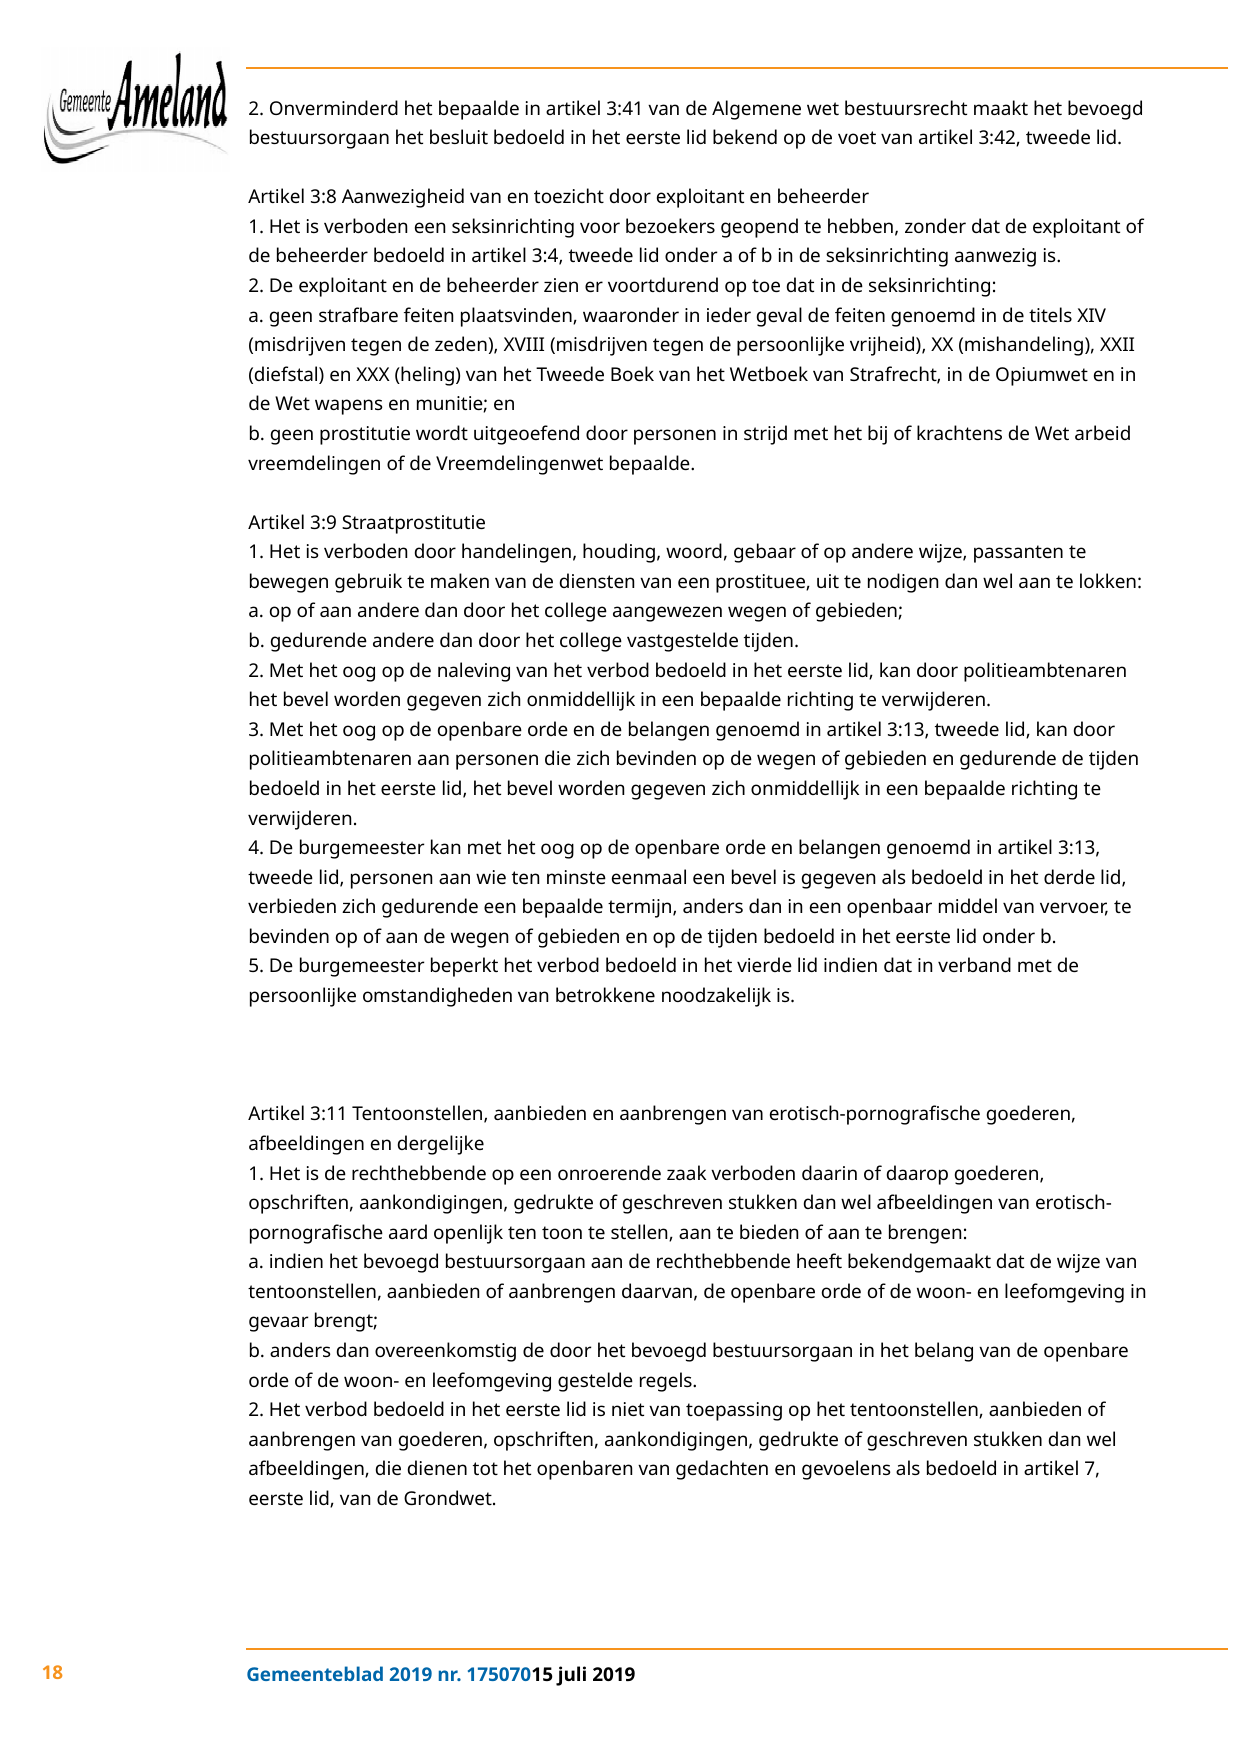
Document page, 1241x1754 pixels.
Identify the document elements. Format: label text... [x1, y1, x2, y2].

text a. indien het bevoegd bestuursorgaan aan de rechthebbende heeft bekendgemaakt dat de wijze van tentoonstellen, aanbieden of aanbrengen daarvan, de openbare orde of de woon- en leefomgeving in gevaar brengt; [248, 1248, 1152, 1333]
text b. anders dan overeenkomstig de door het bevoegd bestuursorgaan in het belang van de openbare orde of de woon- en leefomgeving gestelde regels. [248, 1337, 1152, 1393]
text a. op of aan andere dan door het college aangewezen wegen of gebieden; [248, 598, 1152, 623]
text 5. De burgemeester beperkt het verbod bedoeld in het vierde lid indien dat in verband met de persoonlijke omstandigheden van betrokkene noodzakelijk is. [248, 953, 1152, 1008]
text 2. De exploitant en de beheerder zien er voortdurend op toe dat in de seksinrichting: [248, 272, 1152, 298]
text 1. Het is verboden door handelingen, houding, woord, gebaar of op andere wijze, passanten te bewegen gebruik te maken van de diensten van een prostituee, uit te nodigen dan wel aan te lokken: [248, 538, 1152, 594]
text 2. Het verbod bedoeld in het eerste lid is niet van toepassing op het tentoonstellen, aanbieden of aanbrengen van goederen, opschriften, aankondigingen, gedrukte of geschreven stukken dan wel afbeeldingen, die dienen tot het openbaren van gedachten en gevoelens als bedoeld in artikel 7, eerste lid, van de Grondwet. [248, 1396, 1152, 1511]
text a. geen strafbare feiten plaatsvinden, waaronder in ieder geval de feiten genoemd in de titels XIV (misdrijven tegen de zeden), XVIII (misdrijven tegen de persoonlijke vrijheid), XX (mishandeling), XXII (diefstal) en XXX (heling) van het Tweede Boek van het Wetboek van Strafrecht, in de Opiumwet en in de Wet wapens en munitie; en [248, 302, 1152, 416]
text 3. Met het oog op de openbare orde en de belangen genoemd in artikel 3:13, tweede lid, kan door politieambtenaren aan personen die zich bevinden op de wegen of gebieden en gedurende de tijden bedoeld in het eerste lid, het bevel worden gegeven zich onmiddellijk in een bepaalde richting te verwijderen. [248, 716, 1152, 831]
text 2. Onverminderd het bepaalde in artikel 3:41 van de Algemene wet bestuursrecht maakt het bevoegd bestuursorgaan het besluit bedoeld in het eerste lid bekend op de voet van artikel 3:42, tweede lid. [248, 95, 1152, 150]
text 1. Het is verboden een seksinrichting voor bezoekers geopend te hebben, zonder dat de exploitant of de beheerder bedoeld in artikel 3:4, tweede lid onder a of b in de seksinrichting aanwezig is. [248, 213, 1152, 268]
text b. gedurende andere dan door het college vastgestelde tijden. [248, 627, 1152, 653]
text 1. Het is de rechthebbende op een onroerende zaak verboden daarin of daarop goederen, opschriften, aankondigingen, gedrukte of geschreven stukken dan wel afbeeldingen van erotisch-pornografische aard openlijk ten toon te stellen, aan te bieden of aan te brengen: [248, 1160, 1152, 1245]
text b. geen prostitutie wordt uitgeoefend door personen in strijd met het bij of krachtens de Wet arbeid vreemdelingen of de Vreemdelingenwet bepaalde. [248, 420, 1152, 476]
text Artikel 3:9 Straatprostitutie [248, 509, 1152, 535]
picture [41, 47, 231, 172]
text Artikel 3:8 Aanwezigheid van en toezicht door exploitant en beheerder [248, 183, 1152, 209]
text 2. Met het oog op de naleving van het verbod bedoeld in het eerste lid, kan door politieambtenaren het bevel worden gegeven zich onmiddellijk in een bepaalde richting te verwijderen. [248, 657, 1152, 712]
text Artikel 3:11 Tentoonstellen, aanbieden en aanbrengen van erotisch-pornografische goederen, afbeeldingen en dergelijke [248, 1101, 1152, 1156]
text 4. De burgemeester kan met het oog op de openbare orde en belangen genoemd in artikel 3:13, tweede lid, personen aan wie ten minste eenmaal een bevel is gegeven als bedoeld in het derde lid, verbieden zich gedurende een bepaalde termijn, anders dan in een openbaar middel van vervoer, te bevinden op of aan de wegen of gebieden en op de tijden bedoeld in het eerste lid onder b. [248, 834, 1152, 949]
